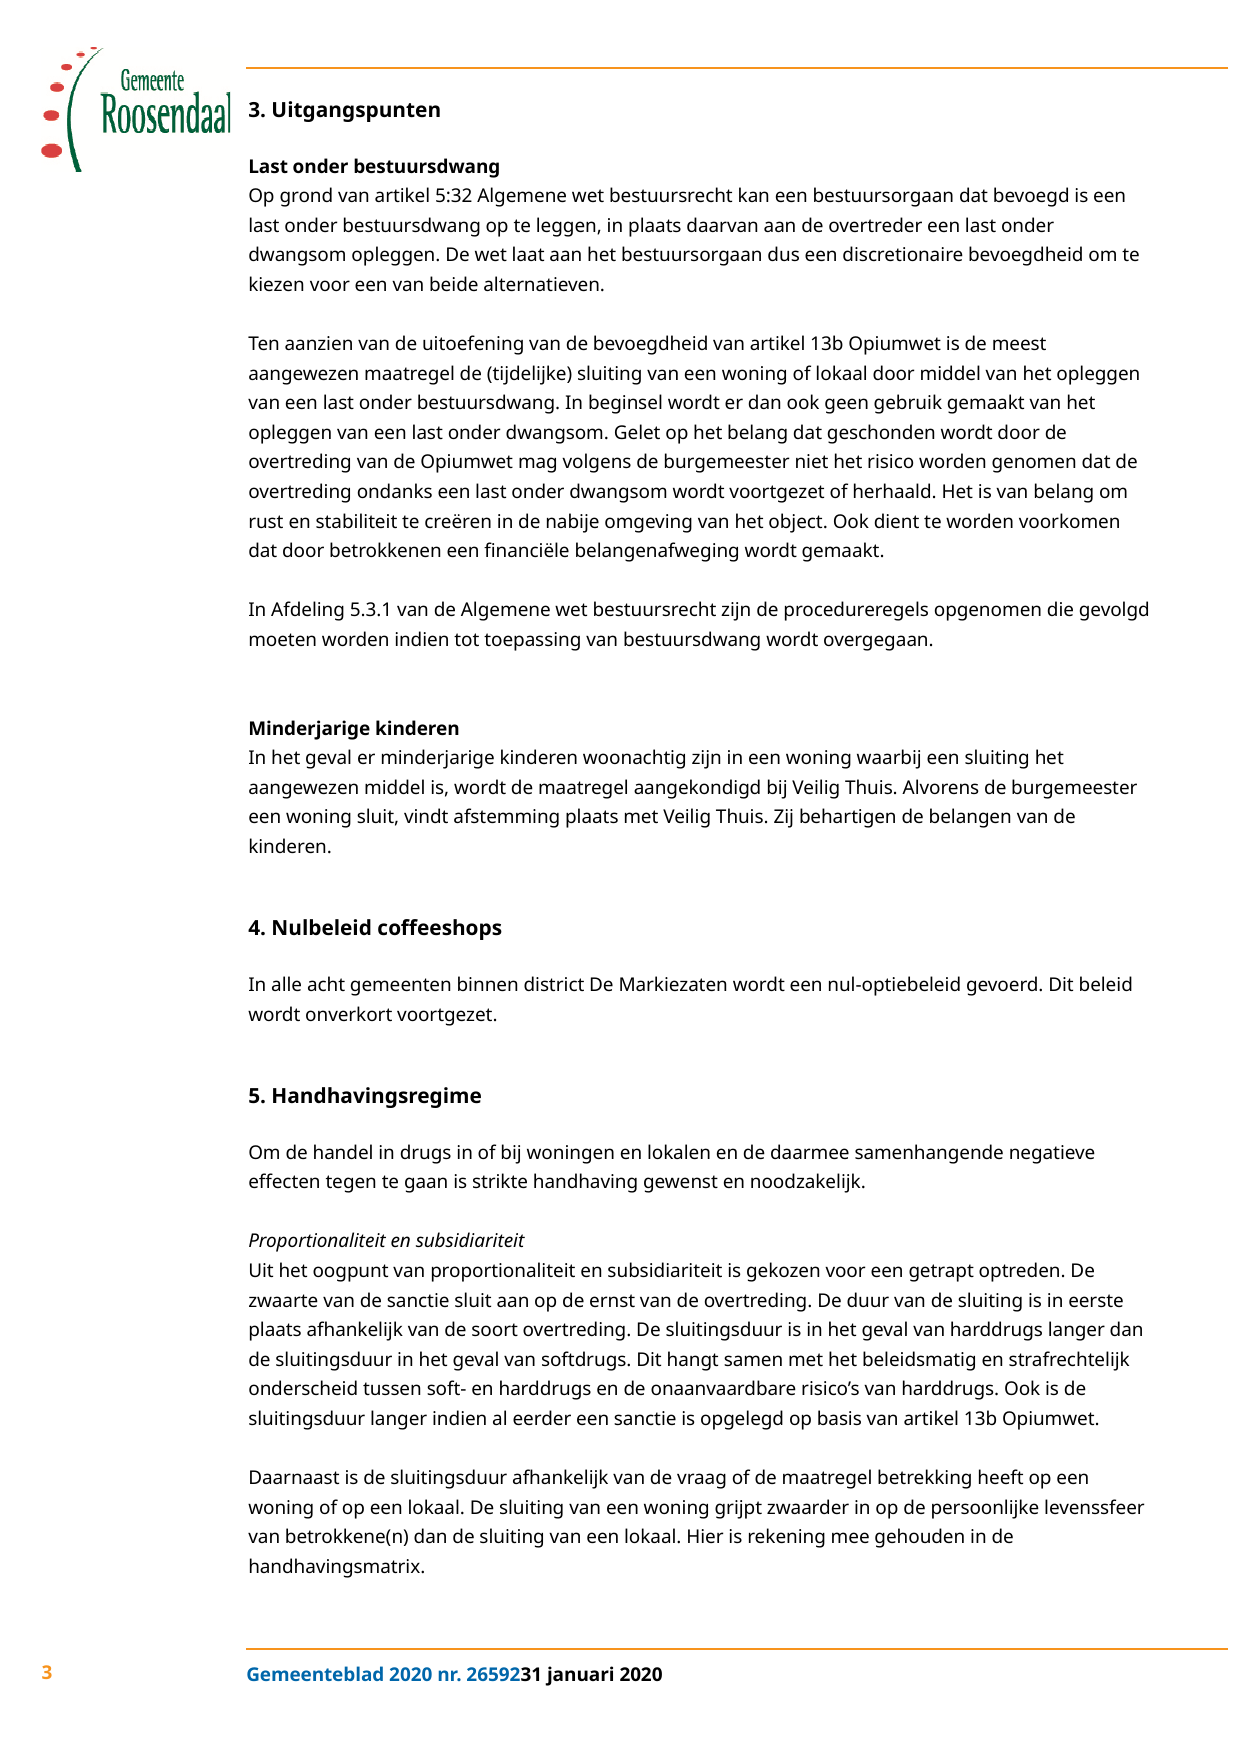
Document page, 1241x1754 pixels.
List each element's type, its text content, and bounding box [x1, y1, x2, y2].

picture [41, 47, 231, 172]
text Last onder bestuursdwang [248, 153, 1152, 178]
text In Afdeling 5.3.1 van de Algemene wet bestuursrecht zijn de procedureregels opgenomen die gevolgd moeten worden indien tot toepassing van bestuursdwang wordt overgegaan. [248, 597, 1152, 652]
text 5. Handhavingsregime [248, 1081, 1152, 1109]
text Minderjarige kinderen [248, 715, 1152, 741]
text 4. Nulbeleid coffeeshops [248, 913, 1152, 942]
text Ten aanzien van de uitoefening van de bevoegdheid van artikel 13b Opiumwet is de meest aangewezen maatregel de (tijdelijke) sluiting van een woning of lokaal door middel van het opleggen van een last onder bestuursdwang. In beginsel wordt er dan ook geen gebruik gemaakt van het opleggen van een last onder dwangsom. Gelet op het belang dat geschonden wordt door de overtreding van de Opiumwet mag volgens de burgemeester niet het risico worden genomen dat de overtreding ondanks een last onder dwangsom wordt voortgezet of herhaald. Het is van belang om rust en stabiliteit te creëren in de nabije omgeving van het object. Ook dient te worden voorkomen dat door betrokkenen een financiële belangenafweging wordt gemaakt. [248, 330, 1152, 563]
text 3. Uitgangspunten [248, 95, 1152, 123]
text Proportionaliteit en subsidiariteit [248, 1228, 1152, 1253]
text In alle acht gemeenten binnen district De Markiezaten wordt een nul-optiebeleid gevoerd. Dit beleid wordt onverkort voortgezet. [248, 971, 1152, 1027]
text Om de handel in drugs in of bij woningen en lokalen en de daarmee samenhangende negatieve effecten tegen te gaan is strikte handhaving gewenst en noodzakelijk. [248, 1139, 1152, 1194]
text Uit het oogpunt van proportionaliteit en subsidiariteit is gekozen voor een getrapt optreden. De zwaarte van de sanctie sluit aan op de ernst van de overtreding. De duur van de sluiting is in eerste plaats afhankelijk van de soort overtreding. De sluitingsduur is in het geval van harddrugs langer dan de sluitingsduur in het geval van softdrugs. Dit hangt samen met het beleidsmatig en strafrechtelijk onderscheid tussen soft- en harddrugs en de onaanvaardbare risico’s van harddrugs. Ook is de sluitingsduur langer indien al eerder een sanctie is opgelegd op basis van artikel 13b Opiumwet. [248, 1257, 1152, 1431]
text Daarnaast is de sluitingsduur afhankelijk van de vraag of de maatregel betrekking heeft op een woning of op een lokaal. De sluiting van een woning grijpt zwaarder in op de persoonlijke levenssfeer van betrokkene(n) dan de sluiting van een lokaal. Hier is rekening mee gehouden in de handhavingsmatrix. [248, 1464, 1152, 1579]
text In het geval er minderjarige kinderen woonachtig zijn in een woning waarbij een sluiting het aangewezen middel is, wordt de maatregel aangekondigd bij Veilig Thuis. Alvorens de burgemeester een woning sluit, vindt afstemming plaats met Veilig Thuis. Zij behartigen de belangen van de kinderen. [248, 744, 1152, 859]
text Op grond van artikel 5:32 Algemene wet bestuursrecht kan een bestuursorgaan dat bevoegd is een last onder bestuursdwang op te leggen, in plaats daarvan aan de overtreder een last onder dwangsom opleggen. De wet laat aan het bestuursorgaan dus een discretionaire bevoegdheid om te kiezen voor een van beide alternatieven. [248, 182, 1152, 297]
